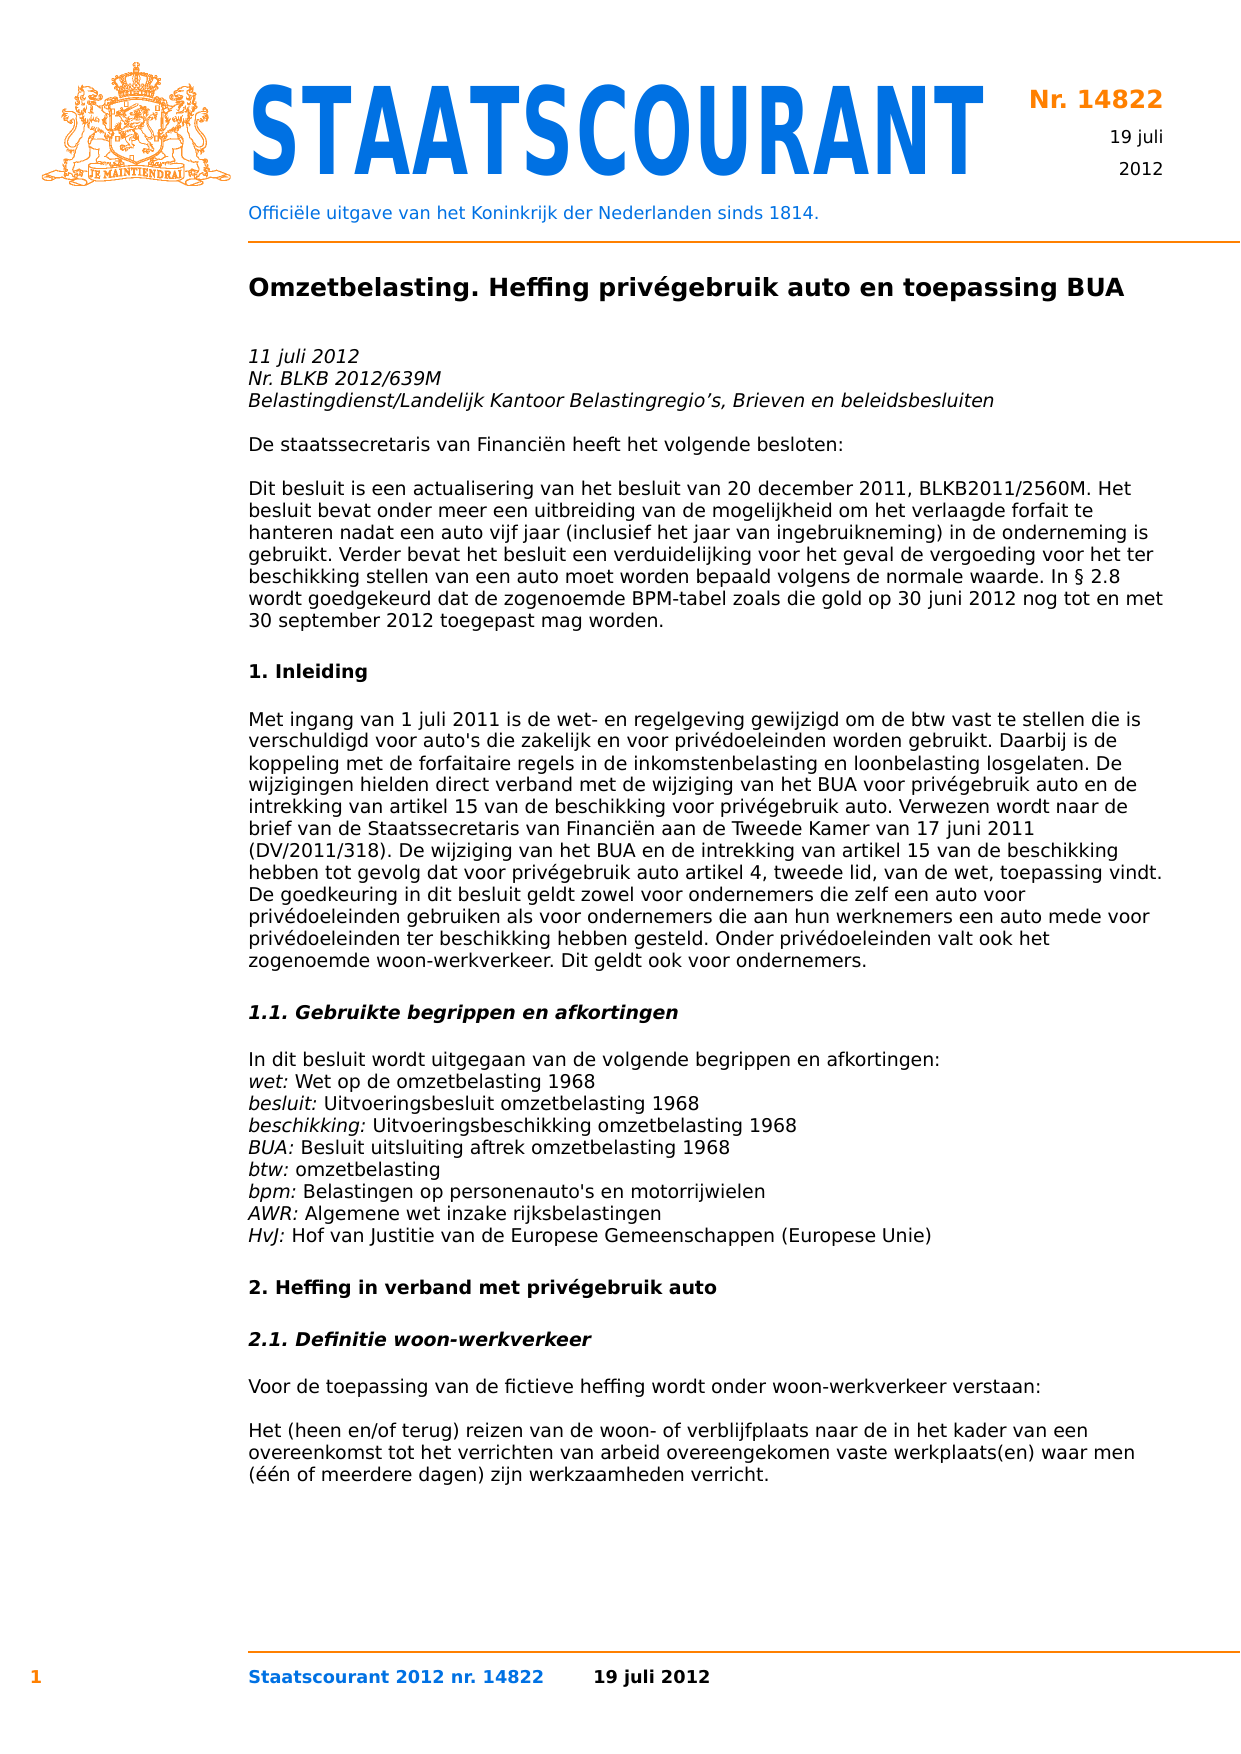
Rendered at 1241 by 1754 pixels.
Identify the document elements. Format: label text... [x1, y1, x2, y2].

text HvJ: Hof van Justitie van de Europese Gemeenschappen (Europese Unie) [248, 1225, 1163, 1247]
text In dit besluit wordt uitgegaan van de volgende begrippen en afkortingen: [248, 1049, 1163, 1071]
table_cell 19 juli [998, 121, 1240, 153]
picture [41, 62, 231, 186]
text bpm: Belastingen op personenauto's en motorrijwielen [248, 1181, 1163, 1203]
table_header Nr. 14822 [998, 62, 1240, 121]
subtitle 2.1. Definitie woon-werkverkeer [248, 1329, 1163, 1351]
text besluit: Uitvoeringsbesluit omzetbelasting 1968 [248, 1093, 1163, 1115]
subtitle 1. Inleiding [248, 661, 1163, 683]
table_header [25, 62, 248, 241]
text Voor de toepassing van de fictieve heffing wordt onder woon-werkverkeer verstaan: [248, 1376, 1163, 1398]
text beschikking: Uitvoeringsbeschikking omzetbelasting 1968 [248, 1115, 1163, 1137]
table_cell Officiële uitgave van het Koninkrijk der Nederlanden sinds 1814. [248, 203, 1240, 241]
text btw: omzetbelasting [248, 1159, 1163, 1181]
text Met ingang van 1 juli 2011 is de wet- en regelgeving gewijzigd om de btw vast te stellen die is verschuldigd voor auto's die zakelijk en voor privédoeleinden worden gebruikt. Daarbij is de koppeling met de forfaitaire regels in de inkomstenbelasting en loonbelasting losgelaten. De wijzigingen hielden direct verband met de wijziging van het BUA voor privégebruik auto en de intrekking van artikel 15 van de beschikking voor privégebruik auto. Verwezen wordt naar de brief van de Staatssecretaris van Financiën aan de Tweede Kamer van 17 juni 2011 (DV/2011/318). De wijziging van het BUA en de intrekking van artikel 15 van de beschikking hebben tot gevolg dat voor privégebruik auto artikel 4, tweede lid, van de wet, toepassing vindt. De goedkeuring in dit besluit geldt zowel voor ondernemers die zelf een auto voor privédoeleinden gebruiken als voor ondernemers die aan hun werknemers een auto mede voor privédoeleinden ter beschikking hebben gesteld. Onder privédoeleinden valt ook het zogenoemde woon-werkverkeer. Dit geldt ook voor ondernemers. [248, 708, 1163, 972]
text Dit besluit is een actualisering van het besluit van 20 december 2011, BLKB2011/2560M. Het besluit bevat onder meer een uitbreiding van de mogelijkheid om het verlaagde forfait te hanteren nadat een auto vijf jaar (inclusief het jaar van ingebruikneming) in de onderneming is gebruikt. Verder bevat het besluit een verduidelijking voor het geval de vergoeding voor het ter beschikking stellen van een auto moet worden bepaald volgens de normale waarde. In § 2.8 wordt goedgekeurd dat de zogenoemde BPM-tabel zoals die gold op 30 juni 2012 nog tot en met 30 september 2012 toegepast mag worden. [248, 478, 1163, 631]
subtitle Omzetbelasting. Heffing privégebruik auto en toepassing BUA [248, 273, 1163, 302]
text De staatssecretaris van Financiën heeft het volgende besloten: [248, 434, 1163, 456]
text Het (heen en/of terug) reizen van de woon- of verblijfplaats naar de in het kader van een overeenkomst tot het verrichten van arbeid overeengekomen vaste werkplaats(en) waar men (één of meerdere dagen) zijn werkzaamheden verricht. [248, 1420, 1163, 1486]
table_cell 2012 [998, 153, 1240, 203]
subtitle 2. Heffing in verband met privégebruik auto [248, 1277, 1163, 1299]
text Belastingdienst/Landelijk Kantoor Belastingregio’s, Brieven en beleidsbesluiten [248, 390, 1163, 412]
text AWR: Algemene wet inzake rijksbelastingen [248, 1203, 1163, 1225]
text BUA: Besluit uitsluiting aftrek omzetbelasting 1968 [248, 1137, 1163, 1159]
text Nr. BLKB 2012/639M [248, 368, 1163, 390]
text wet: Wet op de omzetbelasting 1968 [248, 1071, 1163, 1093]
subtitle 1.1. Gebruikte begrippen en afkortingen [248, 1002, 1163, 1024]
text 11 juli 2012 [248, 346, 1163, 368]
table_header STAATSCOURANT [248, 62, 998, 203]
